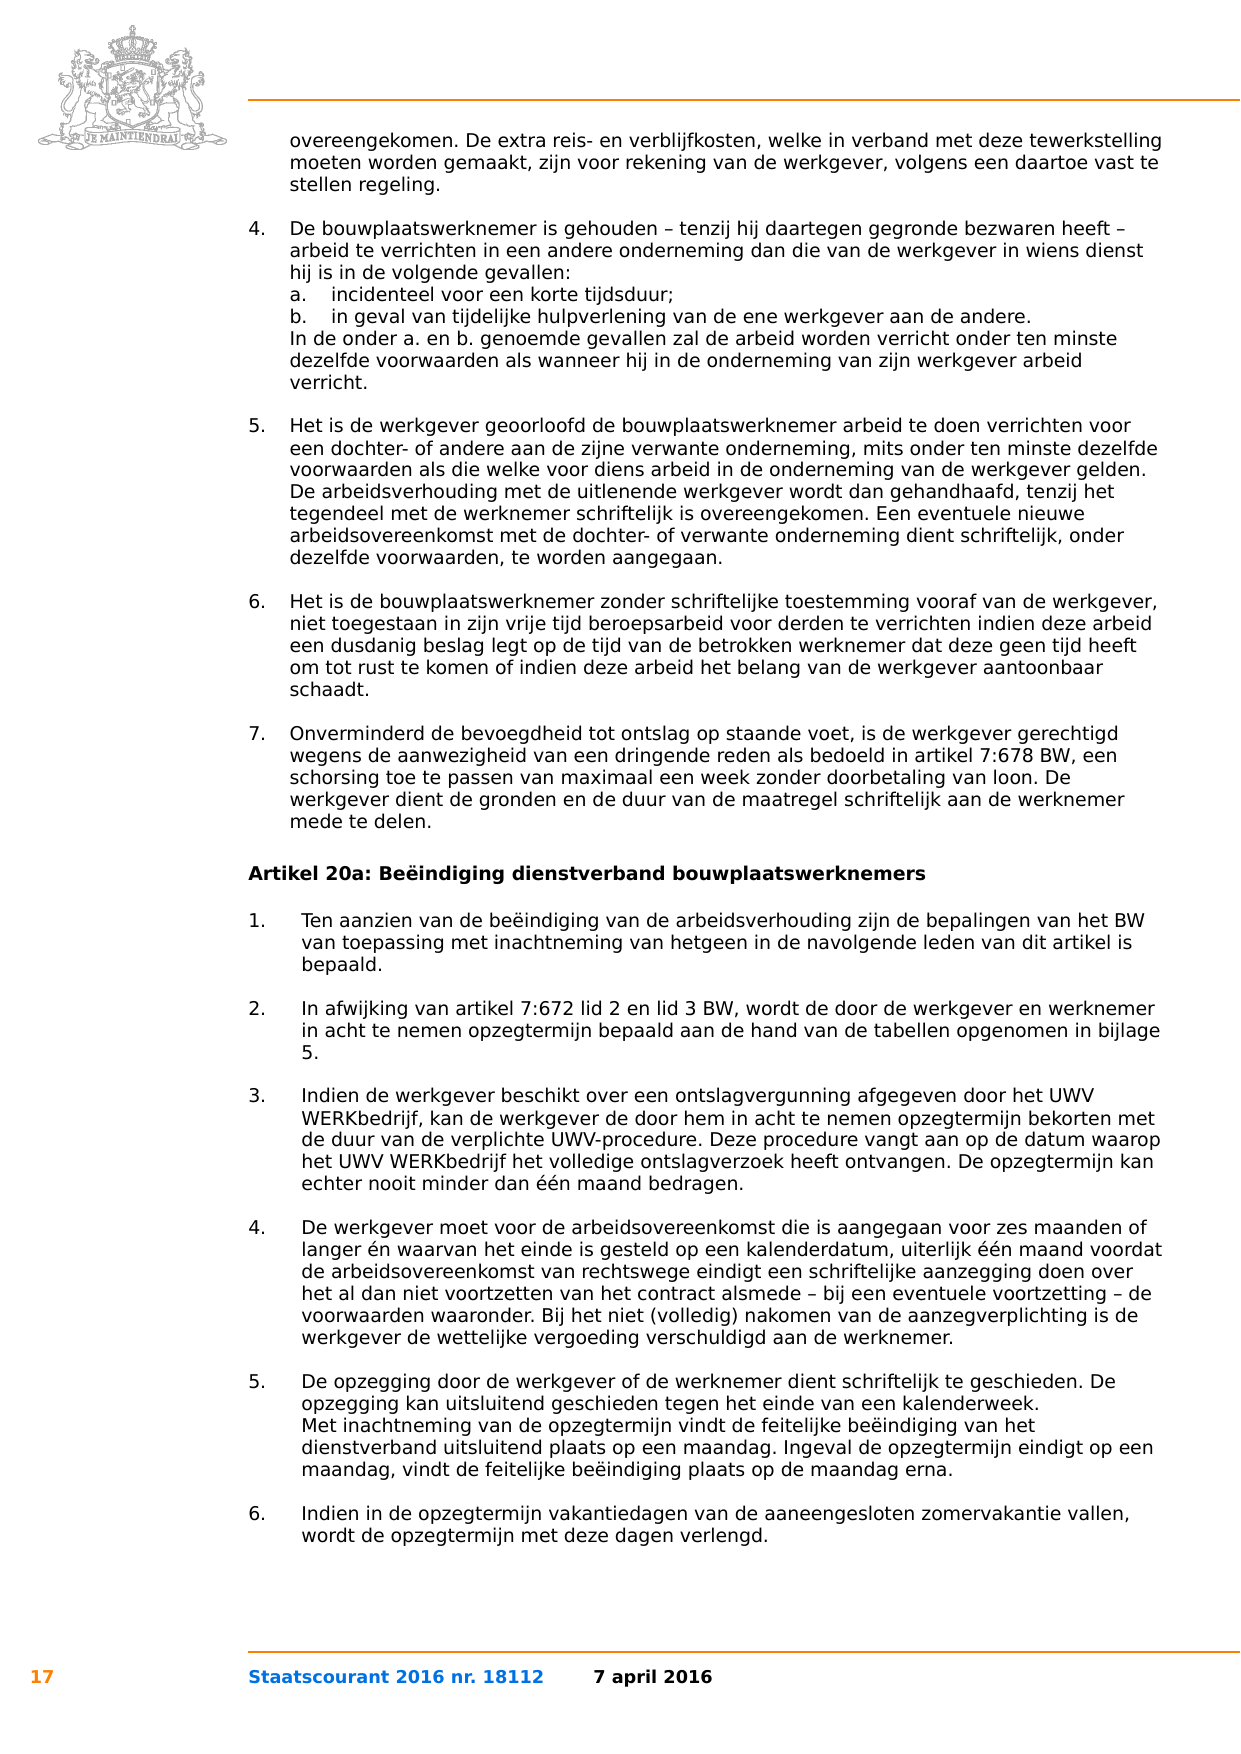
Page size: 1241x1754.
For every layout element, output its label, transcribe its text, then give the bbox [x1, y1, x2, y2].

text 5. Het is de werkgever geoorloofd de bouwplaatswerknemer arbeid te doen verrichten voor een dochter- of andere aan de zijne verwante onderneming, mits onder ten minste dezelfde voorwaarden als die welke voor diens arbeid in de onderneming van de werkgever gelden. De arbeidsverhouding met de uitlenende werkgever wordt dan gehandhaafd, tenzij het tegendeel met de werknemer schriftelijk is overeengekomen. Een eventuele nieuwe arbeidsovereenkomst met de dochter- of verwante onderneming dient schriftelijk, onder dezelfde voorwaarden, te worden aangegaan. [248, 415, 1163, 569]
text overeengekomen. De extra reis- en verblijfkosten, welke in verband met deze tewerkstelling moeten worden gemaakt, zijn voor rekening van de werkgever, volgens een daartoe vast te stellen regeling. [289, 130, 1163, 196]
text 4. De werkgever moet voor de arbeidsovereenkomst die is aangegaan voor zes maanden of langer én waarvan het einde is gesteld op een kalenderdatum, uiterlijk één maand voordat de arbeidsovereenkomst van rechtswege eindigt een schriftelijke aanzegging doen over het al dan niet voortzetten van het contract alsmede – bij een eventuele voortzetting – de voorwaarden waaronder. Bij het niet (volledig) nakomen van de aanzegverplichting is de werkgever de wettelijke vergoeding verschuldigd aan de werknemer. [248, 1217, 1163, 1349]
text 1. Ten aanzien van de beëindiging van de arbeidsverhouding zijn de bepalingen van het BW van toepassing met inachtneming van hetgeen in de navolgende leden van dit artikel is bepaald. [248, 910, 1163, 976]
picture [38, 25, 227, 150]
text 4. De bouwplaatswerknemer is gehouden – tenzij hij daartegen gegronde bezwaren heeft – arbeid te verrichten in een andere onderneming dan die van de werkgever in wiens dienst hij is in de volgende gevallen: [248, 218, 1163, 284]
text a. incidenteel voor een korte tijdsduur; [289, 284, 1163, 306]
text 5. De opzegging door de werkgever of de werknemer dient schriftelijk te geschieden. De opzegging kan uitsluitend geschieden tegen het einde van een kalenderweek. [248, 1371, 1163, 1415]
text b. in geval van tijdelijke hulpverlening van de ene werkgever aan de andere. [289, 306, 1163, 328]
text 3. Indien de werkgever beschikt over een ontslagvergunning afgegeven door het UWV WERKbedrijf, kan de werkgever de door hem in acht te nemen opzegtermijn bekorten met de duur van de verplichte UWV-procedure. Deze procedure vangt aan op de datum waarop het UWV WERKbedrijf het volledige ontslagverzoek heeft ontvangen. De opzegtermijn kan echter nooit minder dan één maand bedragen. [248, 1085, 1163, 1195]
text Met inachtneming van de opzegtermijn vindt de feitelijke beëindiging van het dienstverband uitsluitend plaats op een maandag. Ingeval de opzegtermijn eindigt op een maandag, vindt de feitelijke beëindiging plaats op de maandag erna. [301, 1415, 1163, 1481]
text 2. In afwijking van artikel 7:672 lid 2 en lid 3 BW, wordt de door de werkgever en werknemer in acht te nemen opzegtermijn bepaald aan de hand van de tabellen opgenomen in bijlage 5. [248, 998, 1163, 1063]
text In de onder a. en b. genoemde gevallen zal de arbeid worden verricht onder ten minste dezelfde voorwaarden als wanneer hij in de onderneming van zijn werkgever arbeid verricht. [289, 328, 1163, 393]
text 6. Het is de bouwplaatswerknemer zonder schriftelijke toestemming vooraf van de werkgever, niet toegestaan in zijn vrije tijd beroepsarbeid voor derden te verrichten indien deze arbeid een dusdanig beslag legt op de tijd van de betrokken werknemer dat deze geen tijd heeft om tot rust te komen of indien deze arbeid het belang van de werkgever aantoonbaar schaadt. [248, 591, 1163, 701]
text 7. Onverminderd de bevoegdheid tot ontslag op staande voet, is de werkgever gerechtigd wegens de aanwezigheid van een dringende reden als bedoeld in artikel 7:678 BW, een schorsing toe te passen van maximaal een week zonder doorbetaling van loon. De werkgever dient de gronden en de duur van de maatregel schriftelijk aan de werknemer mede te delen. [248, 723, 1163, 833]
subtitle Artikel 20a: Beëindiging dienstverband bouwplaatswerknemers [248, 863, 1163, 885]
text 6. Indien in de opzegtermijn vakantiedagen van de aaneengesloten zomervakantie vallen, wordt de opzegtermijn met deze dagen verlengd. [248, 1503, 1163, 1547]
